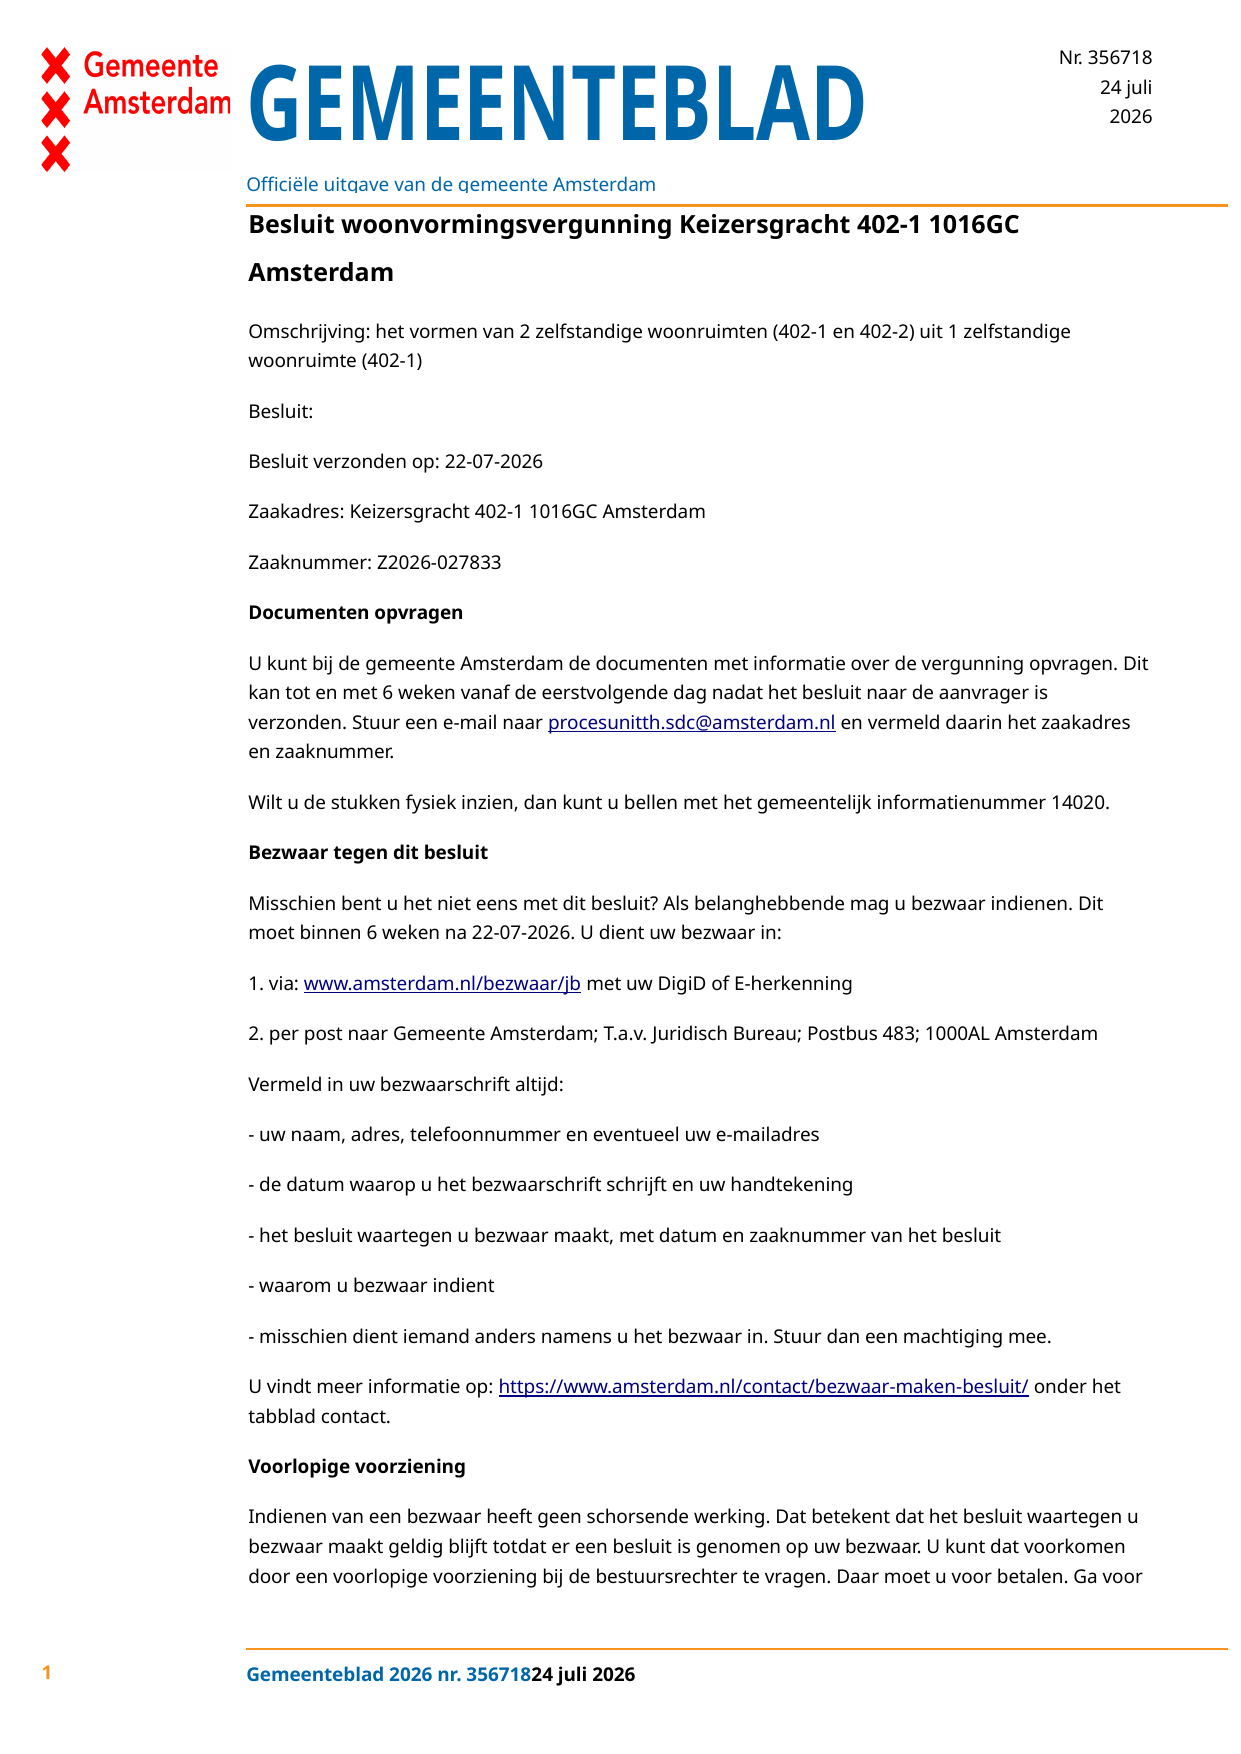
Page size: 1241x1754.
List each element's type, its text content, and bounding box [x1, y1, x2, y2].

text Indienen van een bezwaar heeft geen schorsende werking. Dat betekent dat het besluit waartegen u bezwaar maakt geldig blijft totdat er een besluit is genomen op uw bezwaar. U kunt dat voorkomen door een voorlopige voorziening bij de bestuursrechter te vragen. Daar moet u voor betalen. Ga voor [248, 1504, 1152, 1589]
text - de datum waarop u het bezwaarschrift schrijft en uw handtekening [248, 1172, 1152, 1197]
text Voorlopige voorziening [248, 1453, 1152, 1479]
text 2. per post naar Gemeente Amsterdam; T.a.v. Juridisch Bureau; Postbus 483; 1000AL Amsterdam [248, 1020, 1152, 1046]
text Omschrijving: het vormen van 2 zelfstandige woonruimten (402-1 en 402-2) uit 1 zelfstandige woonruimte (402-1) [248, 318, 1152, 373]
text Documenten opvragen [248, 599, 1152, 625]
text Zaaknummer: Z2026-027833 [248, 549, 1152, 575]
text Besluit verzonden op: 22-07-2026 [248, 448, 1152, 474]
text Wilt u de stukken fysiek inzien, dan kunt u bellen met het gemeentelijk informatienummer 14020. [248, 789, 1152, 815]
text - waarom u bezwaar indient [248, 1272, 1152, 1298]
text Bezwaar tegen dit besluit [248, 839, 1152, 865]
text - het besluit waartegen u bezwaar maakt, met datum en zaaknummer van het besluit [248, 1222, 1152, 1248]
picture [41, 47, 231, 172]
text U kunt bij de gemeente Amsterdam de documenten met informatie over de vergunning opvragen. Dit kan tot en met 6 weken vanaf de eerstvolgende dag nadat het besluit naar de aanvrager is verzonden. Stuur een e-mail naar procesunitth.sdc@amsterdam.nl en vermeld daarin het zaakadres en zaaknummer. [248, 650, 1152, 764]
text Zaakadres: Keizersgracht 402-1 1016GC Amsterdam [248, 499, 1152, 524]
text 1. via: www.amsterdam.nl/bezwaar/jb met uw DigiD of E-herkenning [248, 970, 1152, 996]
text Besluit: [248, 398, 1152, 424]
text - misschien dient iemand anders namens u het bezwaar in. Stuur dan een machtiging mee. [248, 1323, 1152, 1349]
text Misschien bent u het niet eens met dit besluit? Als belanghebbende mag u bezwaar indienen. Dit moet binnen 6 weken na 22-07-2026. U dient uw bezwaar in: [248, 890, 1152, 945]
text Vermeld in uw bezwaarschrift altijd: [248, 1071, 1152, 1097]
text - uw naam, adres, telefoonnummer en eventueel uw e-mailadres [248, 1121, 1152, 1147]
text U vindt meer informatie op: https://www.amsterdam.nl/contact/bezwaar-maken-besluit/ onder het tabblad contact. [248, 1373, 1152, 1429]
text Besluit woonvormingsvergunning Keizersgracht 402-1 1016GC Amsterdam [248, 207, 1152, 288]
